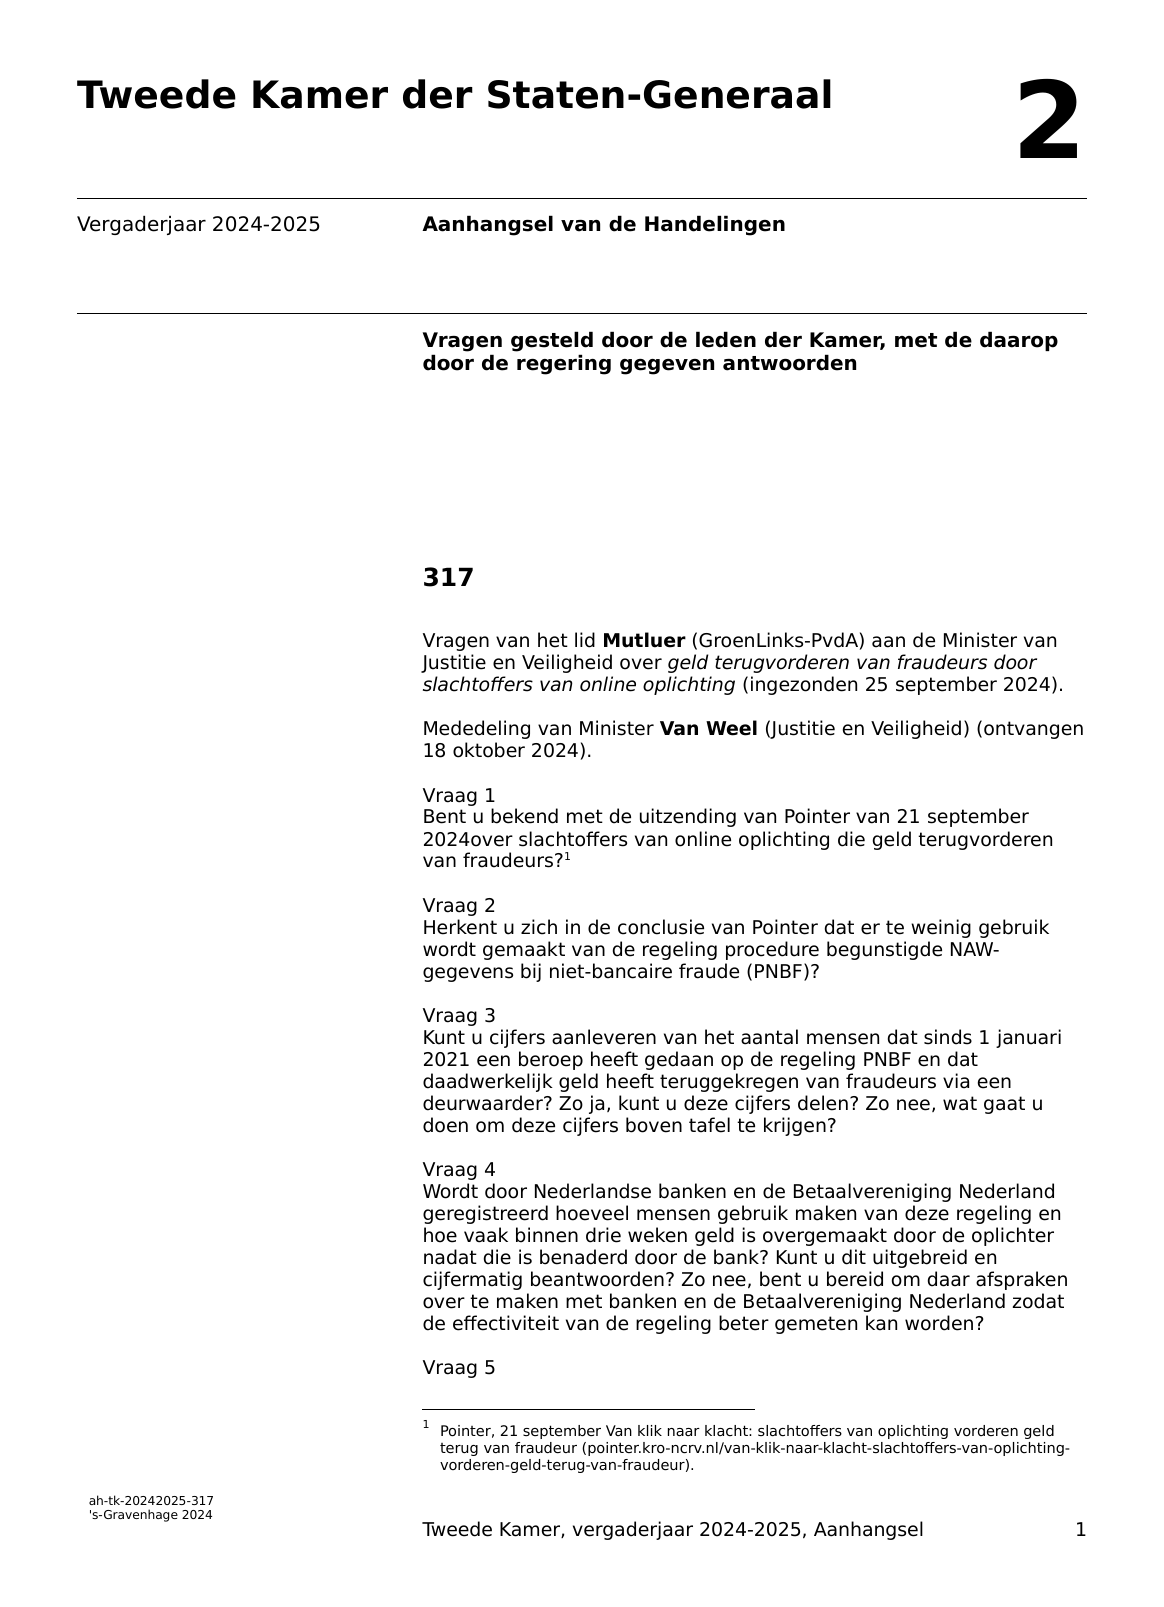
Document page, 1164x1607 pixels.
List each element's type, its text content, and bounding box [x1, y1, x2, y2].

text ah-tk-20242025-317 [88, 1494, 323, 1508]
text Vraag 2 [422, 894, 1087, 917]
text Bent u bekend met de uitzending van Pointer van 21 september 2024over slachtoffers van online oplichting die geld terugvorderen van fraudeurs? [422, 806, 1087, 872]
table_cell [77, 314, 422, 375]
text Vraag 1 [422, 784, 1087, 806]
text Kunt u cijfers aanleveren van het aantal mensen dat sinds 1 januari 2021 een beroep heeft gedaan op de regeling PNBF en dat daadwerkelijk geld heeft teruggekregen van fraudeurs via een deurwaarder? Zo ja, kunt u deze cijfers delen? Zo nee, wat gaat u doen om deze cijfers boven tafel te krijgen? [422, 1027, 1087, 1137]
text Vraag 4 [422, 1159, 1087, 1181]
text Pointer, 21 september Van klik naar klacht: slachtoffers van oplichting vorderen geld terug van fraudeur (pointer.kro-ncrv.nl/van-klik-naar-klacht-slachtoffers-van-oplichting-vorderen-geld-terug-van-fraudeur). [422, 1418, 1087, 1474]
table_header Tweede Kamer der Staten-Generaal [77, 59, 886, 198]
text 317 [422, 563, 1087, 592]
text Mededeling van Minister Van Weel (Justitie en Veiligheid) (ontvangen 18 oktober 2024). [422, 718, 1087, 762]
table_cell Vragen gesteld door de leden der Kamer, met de daarop door de regering gegeven antwoorden [422, 314, 1087, 375]
table_header 2 [886, 59, 1087, 198]
table_cell Vergaderjaar 2024-2025 [77, 199, 422, 313]
text 's-Gravenhage 2024 [88, 1508, 323, 1522]
text Vragen van het lid Mutluer (GroenLinks-PvdA) aan de Minister van Justitie en Veiligheid over geld terugvorderen van fraudeurs door slachtoffers van online oplichting (ingezonden 25 september 2024). [422, 630, 1087, 696]
text Vraag 3 [422, 1005, 1087, 1027]
table_cell Aanhangsel van de Handelingen [422, 199, 1087, 313]
text Wordt door Nederlandse banken en de Betaalvereniging Nederland geregistreerd hoeveel mensen gebruik maken van deze regeling en hoe vaak binnen drie weken geld is overgemaakt door de oplichter nadat die is benaderd door de bank? Kunt u dit uitgebreid en cijfermatig beantwoorden? Zo nee, bent u bereid om daar afspraken over te maken met banken en de Betaalvereniging Nederland zodat de effectiviteit van de regeling beter gemeten kan worden? [422, 1181, 1087, 1334]
text Herkent u zich in de conclusie van Pointer dat er te weinig gebruik wordt gemaakt van de regeling procedure begunstigde NAW-gegevens bij niet-bancaire fraude (PNBF)? [422, 917, 1087, 982]
text Vraag 5 [422, 1357, 1087, 1379]
